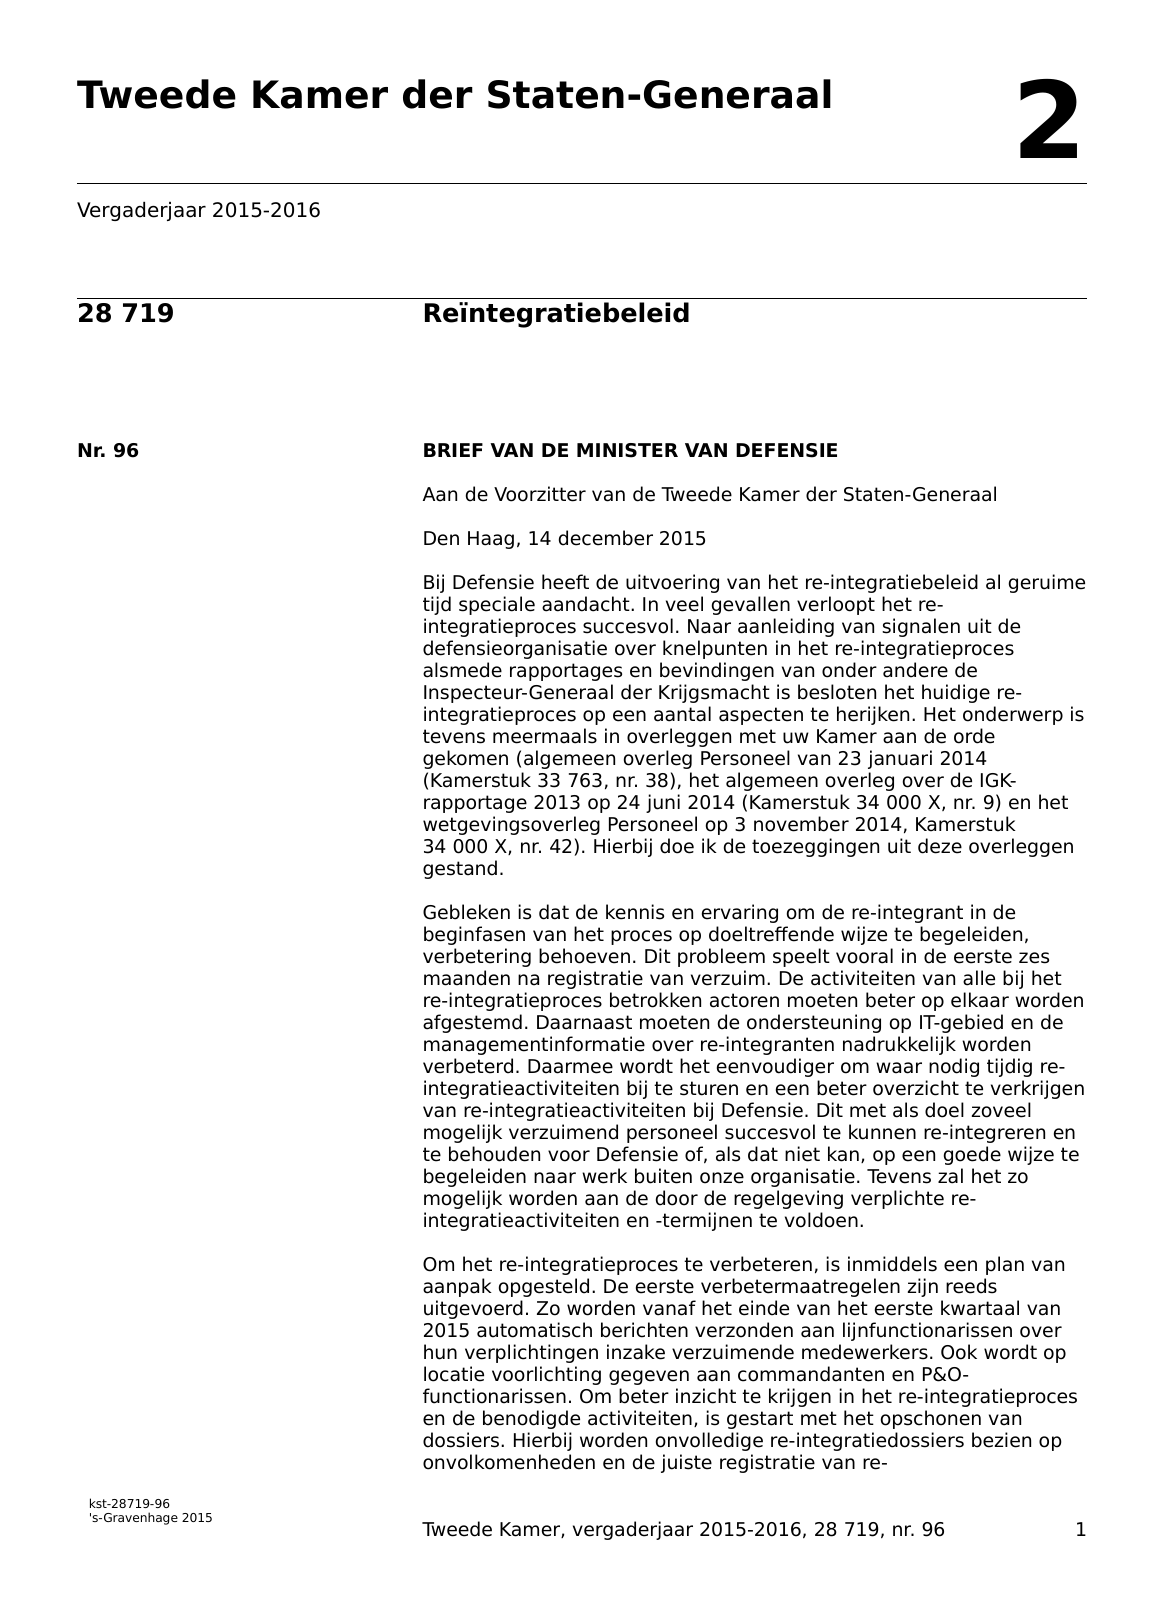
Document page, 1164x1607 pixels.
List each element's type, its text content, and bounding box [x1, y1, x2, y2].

table_cell Vergaderjaar 2015-2016 [77, 184, 1087, 298]
text Aan de Voorzitter van de Tweede Kamer der Staten-Generaal [422, 484, 1087, 506]
table_header 2 [886, 59, 1087, 183]
subtitle Nr. 96 BRIEF VAN DE MINISTER VAN DEFENSIE [77, 440, 1087, 462]
text kst-28719-96 [88, 1497, 323, 1511]
table_header Tweede Kamer der Staten-Generaal [77, 59, 886, 183]
text Gebleken is dat de kennis en ervaring om de re-integrant in de beginfasen van het proces op doeltreffende wijze te begeleiden, verbetering behoeven. Dit probleem speelt vooral in de eerste zes maanden na registratie van verzuim. De activiteiten van alle bij het re-integratieproces betrokken actoren moeten beter op elkaar worden afgestemd. Daarnaast moeten de ondersteuning op IT-gebied en de managementinformatie over re-integranten nadrukkelijk worden verbeterd. Daarmee wordt het eenvoudiger om waar nodig tijdig re-integratieactiviteiten bij te sturen en een beter overzicht te verkrijgen van re-integratieactiviteiten bij Defensie. Dit met als doel zoveel mogelijk verzuimend personeel succesvol te kunnen re-integreren en te behouden voor Defensie of, als dat niet kan, op een goede wijze te begeleiden naar werk buiten onze organisatie. Tevens zal het zo mogelijk worden aan de door de regelgeving verplichte re-integratieactiviteiten en -termijnen te voldoen. [422, 902, 1087, 1232]
text Den Haag, 14 december 2015 [422, 528, 1087, 550]
text Bij Defensie heeft de uitvoering van het re-integratiebeleid al geruime tijd speciale aandacht. In veel gevallen verloopt het re-integratieproces succesvol. Naar aanleiding van signalen uit de defensieorganisatie over knelpunten in het re-integratieproces alsmede rapportages en bevindingen van onder andere de Inspecteur-Generaal der Krijgsmacht is besloten het huidige re-integratieproces op een aantal aspecten te herijken. Het onderwerp is tevens meermaals in overleggen met uw Kamer aan de orde gekomen (algemeen overleg Personeel van 23 januari 2014 (Kamerstuk 33 763, nr. 38), het algemeen overleg over de IGK-rapportage 2013 op 24 juni 2014 (Kamerstuk 34 000 X, nr. 9) en het wetgevingsoverleg Personeel op 3 november 2014, Kamerstuk 34 000 X, nr. 42). Hierbij doe ik de toezeggingen uit deze overleggen gestand. [422, 572, 1087, 880]
text 's-Gravenhage 2015 [88, 1511, 323, 1525]
text Om het re-integratieproces te verbeteren, is inmiddels een plan van aanpak opgesteld. De eerste verbetermaatregelen zijn reeds uitgevoerd. Zo worden vanaf het einde van het eerste kwartaal van 2015 automatisch berichten verzonden aan lijnfunctionarissen over hun verplichtingen inzake verzuimende medewerkers. Ook wordt op locatie voorlichting gegeven aan commandanten en P&O-functionarissen. Om beter inzicht te krijgen in het re-integratieproces en de benodigde activiteiten, is gestart met het opschonen van dossiers. Hierbij worden onvolledige re-integratiedossiers bezien op onvolkomenheden en de juiste registratie van re- [422, 1254, 1087, 1474]
subtitle 28 719 Reïntegratiebeleid [77, 299, 1087, 329]
